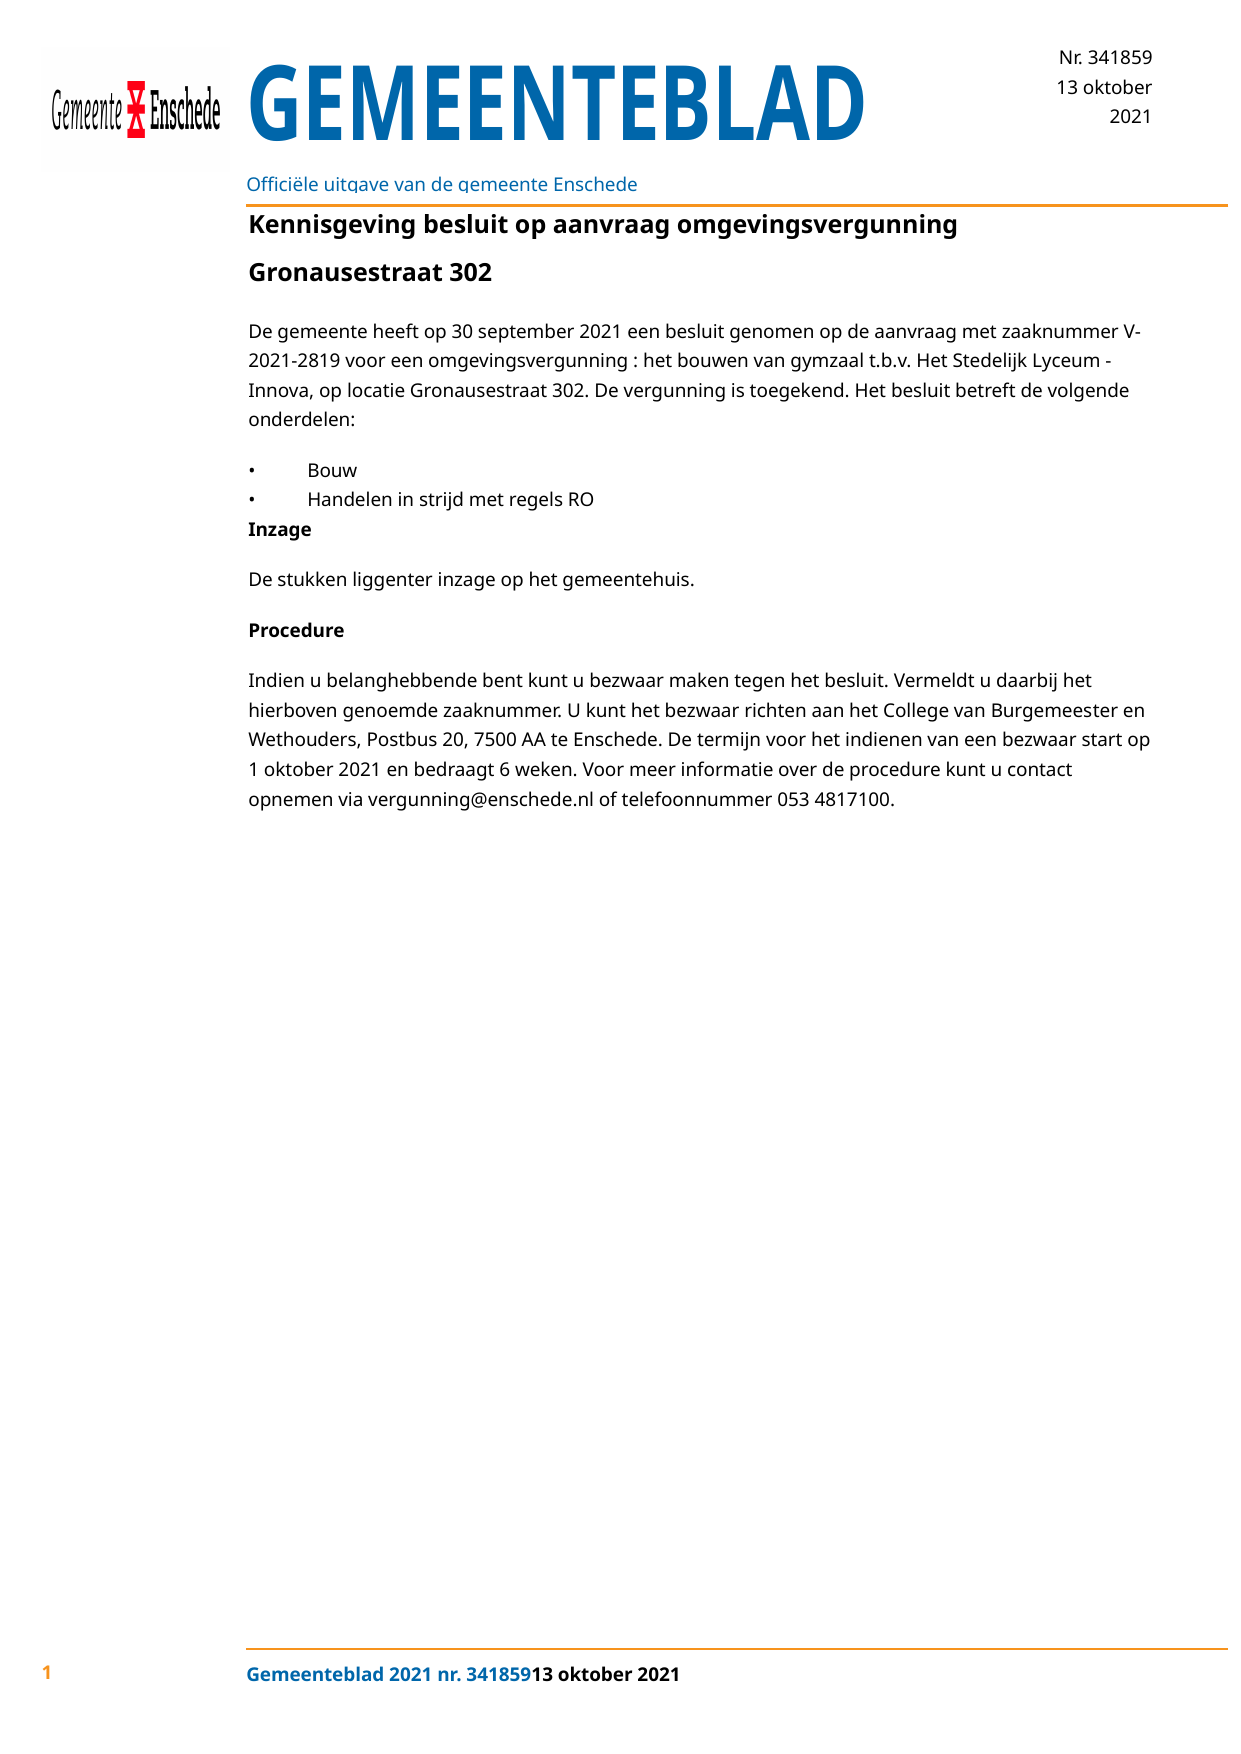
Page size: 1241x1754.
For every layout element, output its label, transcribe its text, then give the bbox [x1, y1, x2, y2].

text Kennisgeving besluit op aanvraag omgevingsvergunning Gronausestraat 302 [248, 207, 1152, 288]
list Handelen in strijd met regels RO [248, 487, 1152, 512]
list Bouw [248, 457, 1152, 483]
picture [41, 47, 231, 172]
text De gemeente heeft op 30 september 2021 een besluit genomen op de aanvraag met zaaknummer V-2021-2819 voor een omgevingsvergunning : het bouwen van gymzaal t.b.v. Het Stedelijk Lyceum - Innova, op locatie Gronausestraat 302. De vergunning is toegekend. Het besluit betreft de volgende onderdelen: [248, 318, 1152, 432]
text De stukken liggenter inzage op het gemeentehuis. [248, 567, 1152, 592]
text Indien u belanghebbende bent kunt u bezwaar maken tegen het besluit. Vermeldt u daarbij het hierboven genoemde zaaknummer. U kunt het bezwaar richten aan het College van Burgemees­ter en Wethouders, Postbus 20, 7500 AA te Enschede. De termijn voor het indienen van een bezwaar start op 1 oktober 2021 en bedraagt 6 weken. Voor meer informatie over de procedure kunt u contact opnemen via vergunning@enschede.nl of telefoonnummer 053 4817100. [248, 667, 1152, 812]
text Procedure [248, 617, 1152, 643]
text Inzage [248, 516, 1152, 542]
